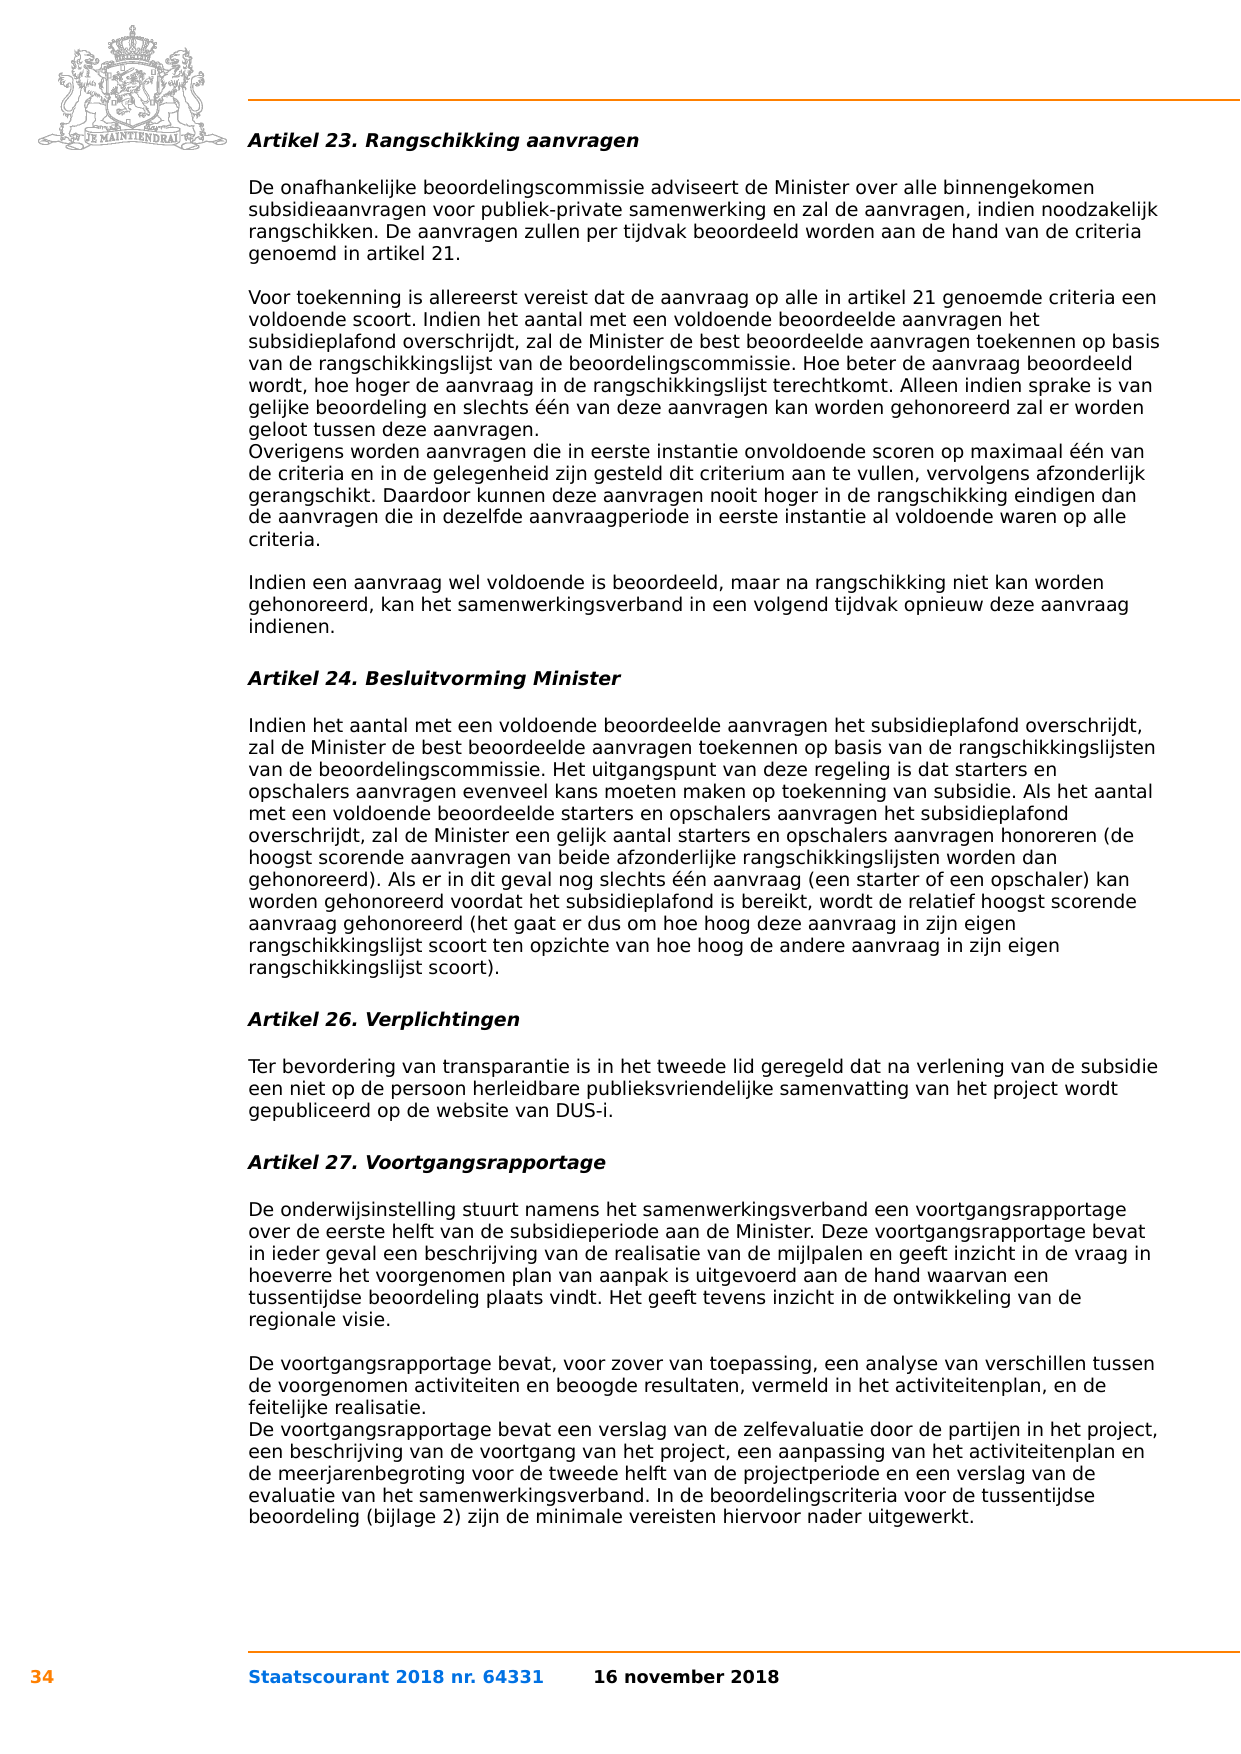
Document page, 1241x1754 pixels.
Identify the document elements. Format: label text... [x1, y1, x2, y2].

text Indien een aanvraag wel voldoende is beoordeeld, maar na rangschikking niet kan worden gehonoreerd, kan het samenwerkingsverband in een volgend tijdvak opnieuw deze aanvraag indienen. [248, 572, 1163, 638]
text Voor toekenning is allereerst vereist dat de aanvraag op alle in artikel 21 genoemde criteria een voldoende scoort. Indien het aantal met een voldoende beoordeelde aanvragen het subsidieplafond overschrijdt, zal de Minister de best beoordeelde aanvragen toekennen op basis van de rangschikkingslijst van de beoordelingscommissie. Hoe beter de aanvraag beoordeeld wordt, hoe hoger de aanvraag in de rangschikkingslijst terechtkomt. Alleen indien sprake is van gelijke beoordeling en slechts één van deze aanvragen kan worden gehonoreerd zal er worden geloot tussen deze aanvragen. [248, 287, 1163, 441]
text Ter bevordering van transparantie is in het tweede lid geregeld dat na verlening van de subsidie een niet op de persoon herleidbare publieksvriendelijke samenvatting van het project wordt gepubliceerd op de website van DUS-i. [248, 1056, 1163, 1122]
subtitle Artikel 24. Besluitvorming Minister [248, 668, 1163, 690]
text De voortgangsrapportage bevat een verslag van de zelfevaluatie door de partijen in het project, een beschrijving van de voortgang van het project, een aanpassing van het activiteitenplan en de meerjarenbegroting voor de tweede helft van de projectperiode en een verslag van de evaluatie van het samenwerkingsverband. In de beoordelingscriteria voor de tussentijdse beoordeling (bijlage 2) zijn de minimale vereisten hiervoor nader uitgewerkt. [248, 1418, 1163, 1528]
text De onafhankelijke beoordelingscommissie adviseert de Minister over alle binnengekomen subsidieaanvragen voor publiek-private samenwerking en zal de aanvragen, indien noodzakelijk rangschikken. De aanvragen zullen per tijdvak beoordeeld worden aan de hand van de criteria genoemd in artikel 21. [248, 177, 1163, 265]
text De voortgangsrapportage bevat, voor zover van toepassing, een analyse van verschillen tussen de voorgenomen activiteiten en beoogde resultaten, vermeld in het activiteitenplan, en de feitelijke realisatie. [248, 1353, 1163, 1418]
subtitle Artikel 26. Verplichtingen [248, 1009, 1163, 1031]
picture [38, 25, 227, 150]
subtitle Artikel 27. Voortgangsrapportage [248, 1152, 1163, 1174]
text Overigens worden aanvragen die in eerste instantie onvoldoende scoren op maximaal één van de criteria en in de gelegenheid zijn gesteld dit criterium aan te vullen, vervolgens afzonderlijk gerangschikt. Daardoor kunnen deze aanvragen nooit hoger in de rangschikking eindigen dan de aanvragen die in dezelfde aanvraagperiode in eerste instantie al voldoende waren op alle criteria. [248, 441, 1163, 550]
text Indien het aantal met een voldoende beoordeelde aanvragen het subsidieplafond overschrijdt, zal de Minister de best beoordeelde aanvragen toekennen op basis van de rangschikkingslijsten van de beoordelingscommissie. Het uitgangspunt van deze regeling is dat starters en opschalers aanvragen evenveel kans moeten maken op toekenning van subsidie. Als het aantal met een voldoende beoordeelde starters en opschalers aanvragen het subsidieplafond overschrijdt, zal de Minister een gelijk aantal starters en opschalers aanvragen honoreren (de hoogst scorende aanvragen van beide afzonderlijke rangschikkingslijsten worden dan gehonoreerd). Als er in dit geval nog slechts één aanvraag (een starter of een opschaler) kan worden gehonoreerd voordat het subsidieplafond is bereikt, wordt de relatief hoogst scorende aanvraag gehonoreerd (het gaat er dus om hoe hoog deze aanvraag in zijn eigen rangschikkingslijst scoort ten opzichte van hoe hoog de andere aanvraag in zijn eigen rangschikkingslijst scoort). [248, 715, 1163, 979]
text De onderwijsinstelling stuurt namens het samenwerkingsverband een voortgangsrapportage over de eerste helft van de subsidieperiode aan de Minister. Deze voortgangsrapportage bevat in ieder geval een beschrijving van de realisatie van de mijlpalen en geeft inzicht in de vraag in hoeverre het voorgenomen plan van aanpak is uitgevoerd aan de hand waarvan een tussentijdse beoordeling plaats vindt. Het geeft tevens inzicht in de ontwikkeling van de regionale visie. [248, 1199, 1163, 1331]
subtitle Artikel 23. Rangschikking aanvragen [248, 130, 1163, 152]
